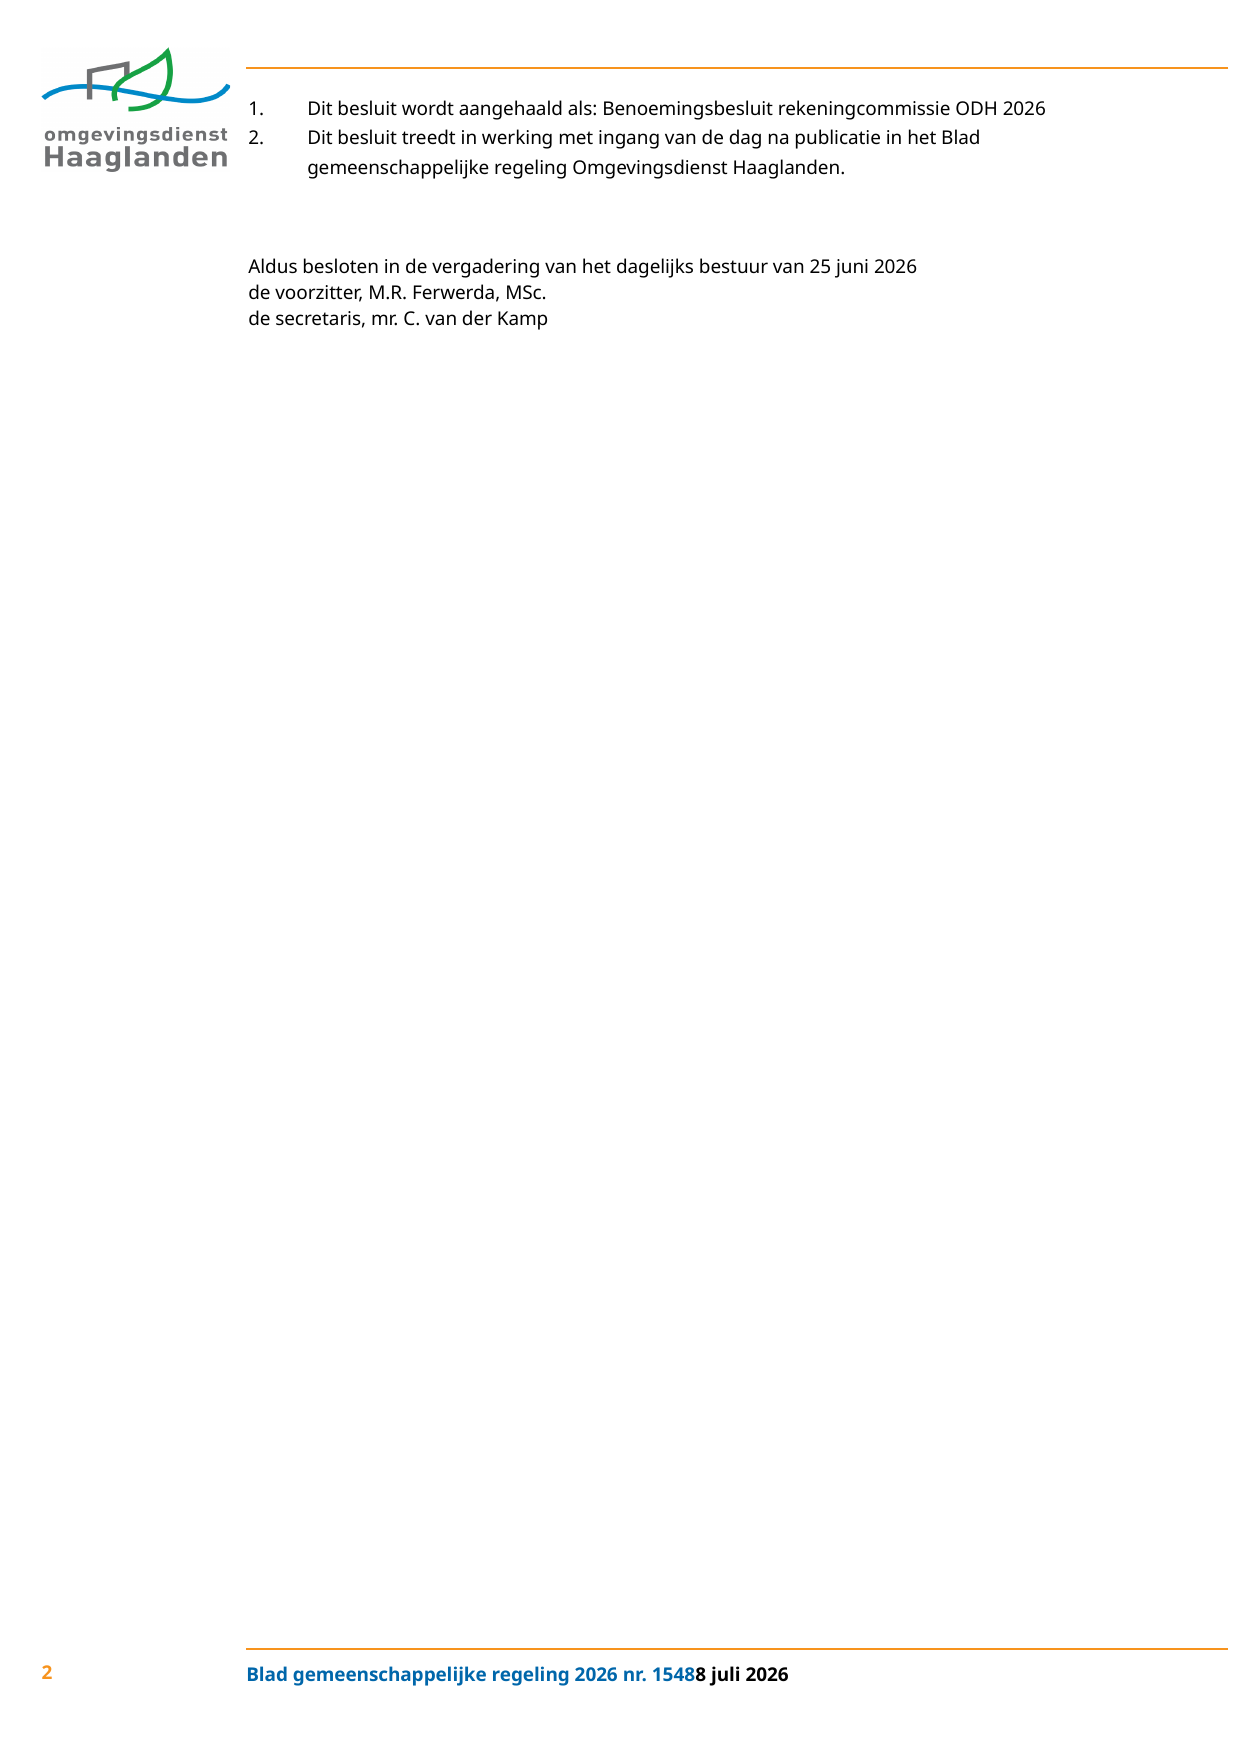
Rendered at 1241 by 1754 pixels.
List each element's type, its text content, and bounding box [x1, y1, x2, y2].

list Dit besluit treedt in werking met ingang van de dag na publicatie in het Blad gemeenschappelijke regeling Omgevingsdienst Haaglanden. [248, 124, 1152, 180]
list Dit besluit wordt aangehaald als: Benoemingsbesluit rekeningcommissie ODH 2026 [248, 95, 1152, 121]
text Aldus besloten in de vergadering van het dagelijks bestuur van 25 juni 2026 [248, 253, 1152, 279]
text de voorzitter, M.R. Ferwerda, MSc. [248, 279, 1152, 305]
text de secretaris, mr. C. van der Kamp [248, 305, 1152, 330]
picture [41, 47, 231, 172]
